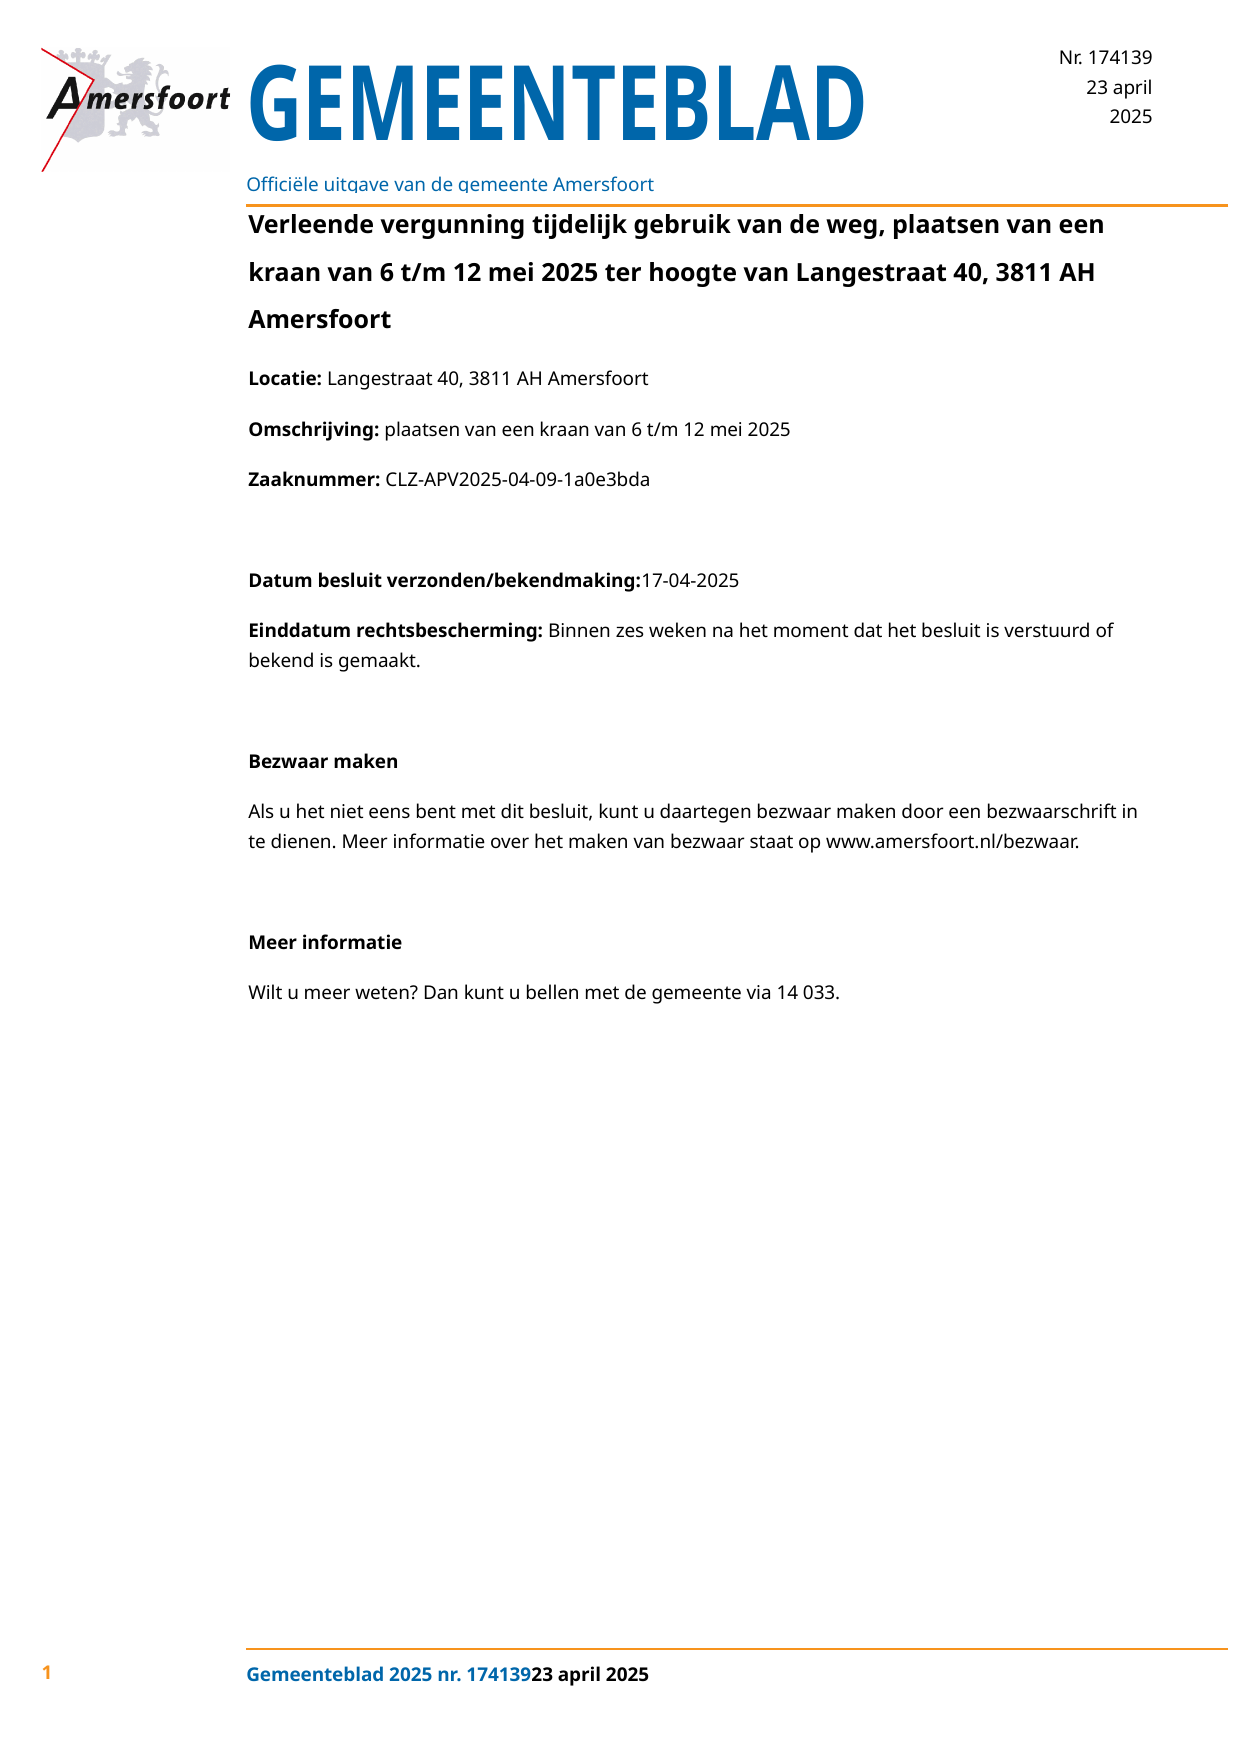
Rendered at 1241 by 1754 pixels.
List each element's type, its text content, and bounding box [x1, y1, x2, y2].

text Einddatum rechtsbescherming: Binnen zes weken na het moment dat het besluit is verstuurd of bekend is gemaakt. [248, 618, 1152, 673]
text Wilt u meer weten? Dan kunt u bellen met de gemeente via 14 033. [248, 979, 1152, 1005]
picture [41, 47, 231, 172]
text Omschrijving: plaatsen van een kraan van 6 t/m 12 mei 2025 [248, 416, 1152, 442]
text Als u het niet eens bent met dit besluit, kunt u daartegen bezwaar maken door een bezwaarschrift in te dienen. Meer informatie over het maken van bezwaar staat op www.amersfoort.nl/bezwaar. [248, 798, 1152, 854]
text Bezwaar maken [248, 748, 1152, 774]
text Datum besluit verzonden/bekendmaking:17-04-2025 [248, 567, 1152, 593]
text Zaaknummer: CLZ-APV2025-04-09-1a0e3bda [248, 466, 1152, 492]
text Verleende vergunning tijdelijk gebruik van de weg, plaatsen van een kraan van 6 t/m 12 mei 2025 ter hoogte van Langestraat 40, 3811 AH Amersfoort [248, 207, 1152, 336]
text Locatie: Langestraat 40, 3811 AH Amersfoort [248, 366, 1152, 391]
text Meer informatie [248, 929, 1152, 954]
